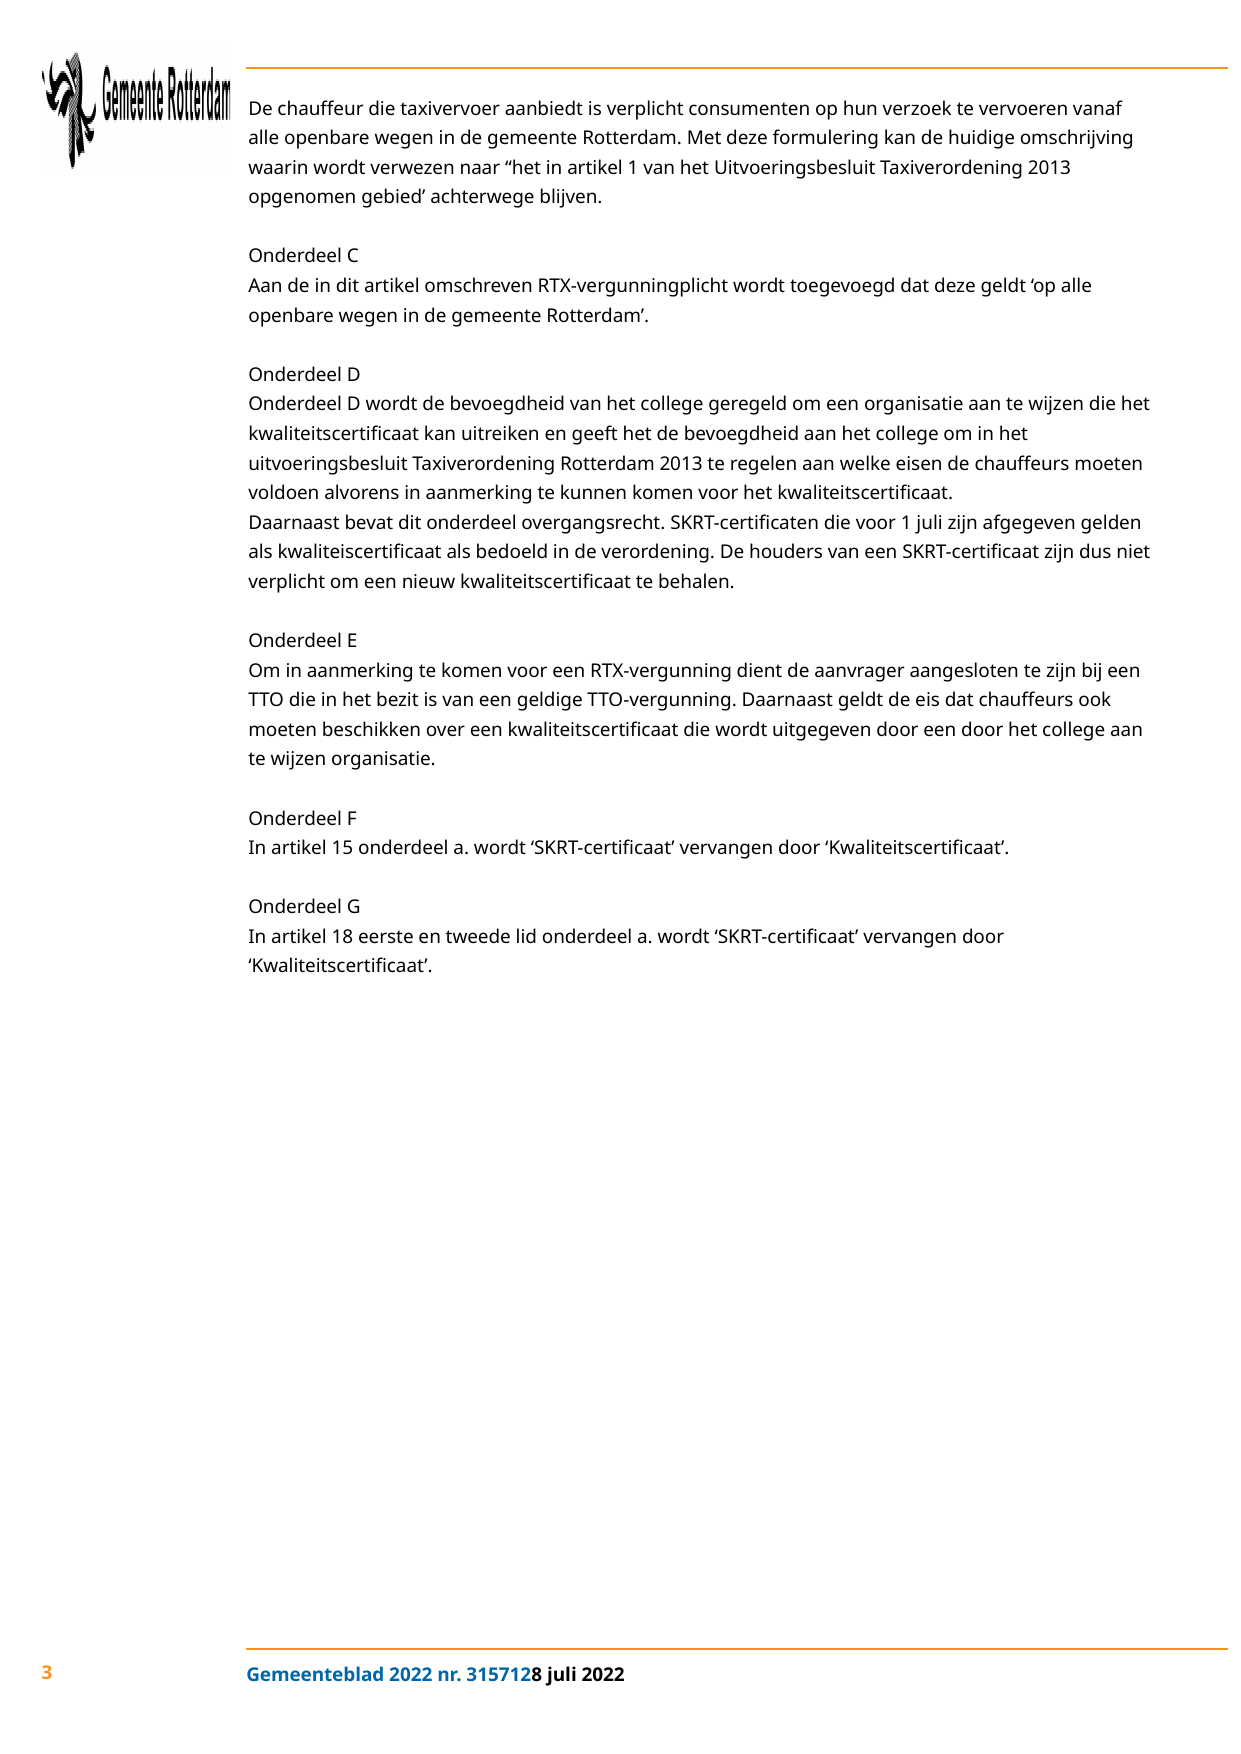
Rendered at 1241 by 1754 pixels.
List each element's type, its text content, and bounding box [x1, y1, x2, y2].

text Onderdeel D [248, 361, 1152, 387]
text Onderdeel G [248, 893, 1152, 919]
text Aan de in dit artikel omschreven RTX-vergunningplicht wordt toegevoegd dat deze geldt ‘op alle openbare wegen in de gemeente Rotterdam’. [248, 272, 1152, 328]
picture [41, 47, 231, 172]
text In artikel 18 eerste en tweede lid onderdeel a. wordt ‘SKRT-certificaat’ vervangen door ‘Kwaliteitscertificaat’. [248, 923, 1152, 978]
text De chauffeur die taxivervoer aanbiedt is verplicht consumenten op hun verzoek te vervoeren vanaf alle openbare wegen in de gemeente Rotterdam. Met deze formulering kan de huidige omschrijving waarin wordt verwezen naar “het in artikel 1 van het Uitvoeringsbesluit Taxiverordening 2013 opgenomen gebied’ achterwege blijven. [248, 95, 1152, 209]
text Onderdeel D wordt de bevoegdheid van het college geregeld om een organisatie aan te wijzen die het kwaliteitscertificaat kan uitreiken en geeft het de bevoegdheid aan het college om in het uitvoeringsbesluit Taxiverordening Rotterdam 2013 te regelen aan welke eisen de chauffeurs moeten voldoen alvorens in aanmerking te kunnen komen voor het kwaliteitscertificaat. [248, 391, 1152, 505]
text Onderdeel C [248, 243, 1152, 268]
text Onderdeel F [248, 805, 1152, 831]
text Daarnaast bevat dit onderdeel overgangsrecht. SKRT-certificaten die voor 1 juli zijn afgegeven gelden als kwaliteiscertificaat als bedoeld in de verordening. De houders van een SKRT-certificaat zijn dus niet verplicht om een nieuw kwaliteitscertificaat te behalen. [248, 509, 1152, 594]
text Om in aanmerking te komen voor een RTX-vergunning dient de aanvrager aangesloten te zijn bij een TTO die in het bezit is van een geldige TTO-vergunning. Daarnaast geldt de eis dat chauffeurs ook moeten beschikken over een kwaliteitscertificaat die wordt uitgegeven door een door het college aan te wijzen organisatie. [248, 657, 1152, 771]
text Onderdeel E [248, 627, 1152, 653]
text In artikel 15 onderdeel a. wordt ‘SKRT-certificaat’ vervangen door ‘Kwaliteitscertificaat’. [248, 834, 1152, 860]
